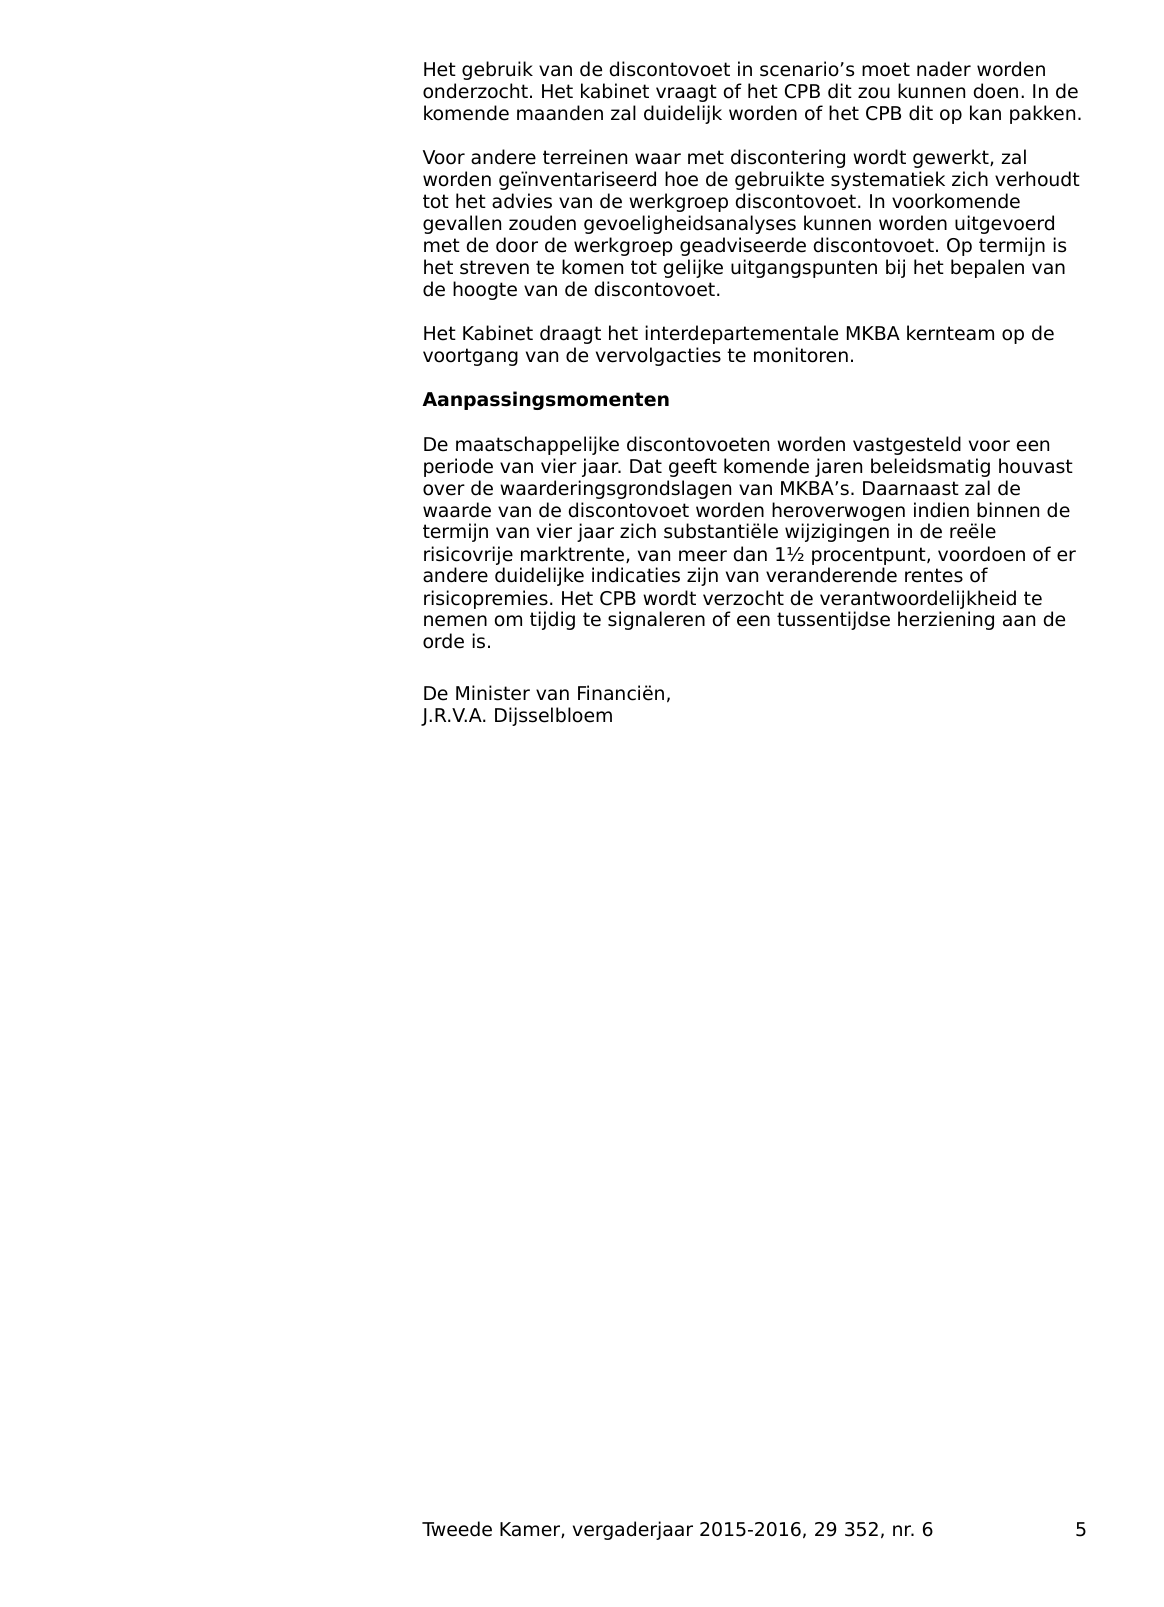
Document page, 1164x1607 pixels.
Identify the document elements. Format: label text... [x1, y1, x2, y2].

text De maatschappelijke discontovoeten worden vastgesteld voor een periode van vier jaar. Dat geeft komende jaren beleidsmatig houvast over de waarderingsgrondslagen van MKBA’s. Daarnaast zal de waarde van de discontovoet worden heroverwogen indien binnen de termijn van vier jaar zich substantiële wijzigingen in de reële risicovrije marktrente, van meer dan 1½ procentpunt, voordoen of er andere duidelijke indicaties zijn van veranderende rentes of risicopremies. Het CPB wordt verzocht de verantwoordelijkheid te nemen om tijdig te signaleren of een tussentijdse herziening aan de orde is. [422, 433, 1087, 653]
text Het gebruik van de discontovoet in scenario’s moet nader worden onderzocht. Het kabinet vraagt of het CPB dit zou kunnen doen. In de komende maanden zal duidelijk worden of het CPB dit op kan pakken. [422, 59, 1087, 125]
text De Minister van Financiën, J.R.V.A. Dijsselbloem [422, 683, 1087, 727]
text Het Kabinet draagt het interdepartementale MKBA kernteam op de voortgang van de vervolgacties te monitoren. [422, 323, 1087, 367]
text Voor andere terreinen waar met discontering wordt gewerkt, zal worden geïnventariseerd hoe de gebruikte systematiek zich verhoudt tot het advies van de werkgroep discontovoet. In voorkomende gevallen zouden gevoeligheidsanalyses kunnen worden uitgevoerd met de door de werkgroep geadviseerde discontovoet. Op termijn is het streven te komen tot gelijke uitgangspunten bij het bepalen van de hoogte van de discontovoet. [422, 147, 1087, 301]
subtitle Aanpassingsmomenten [422, 389, 1087, 411]
